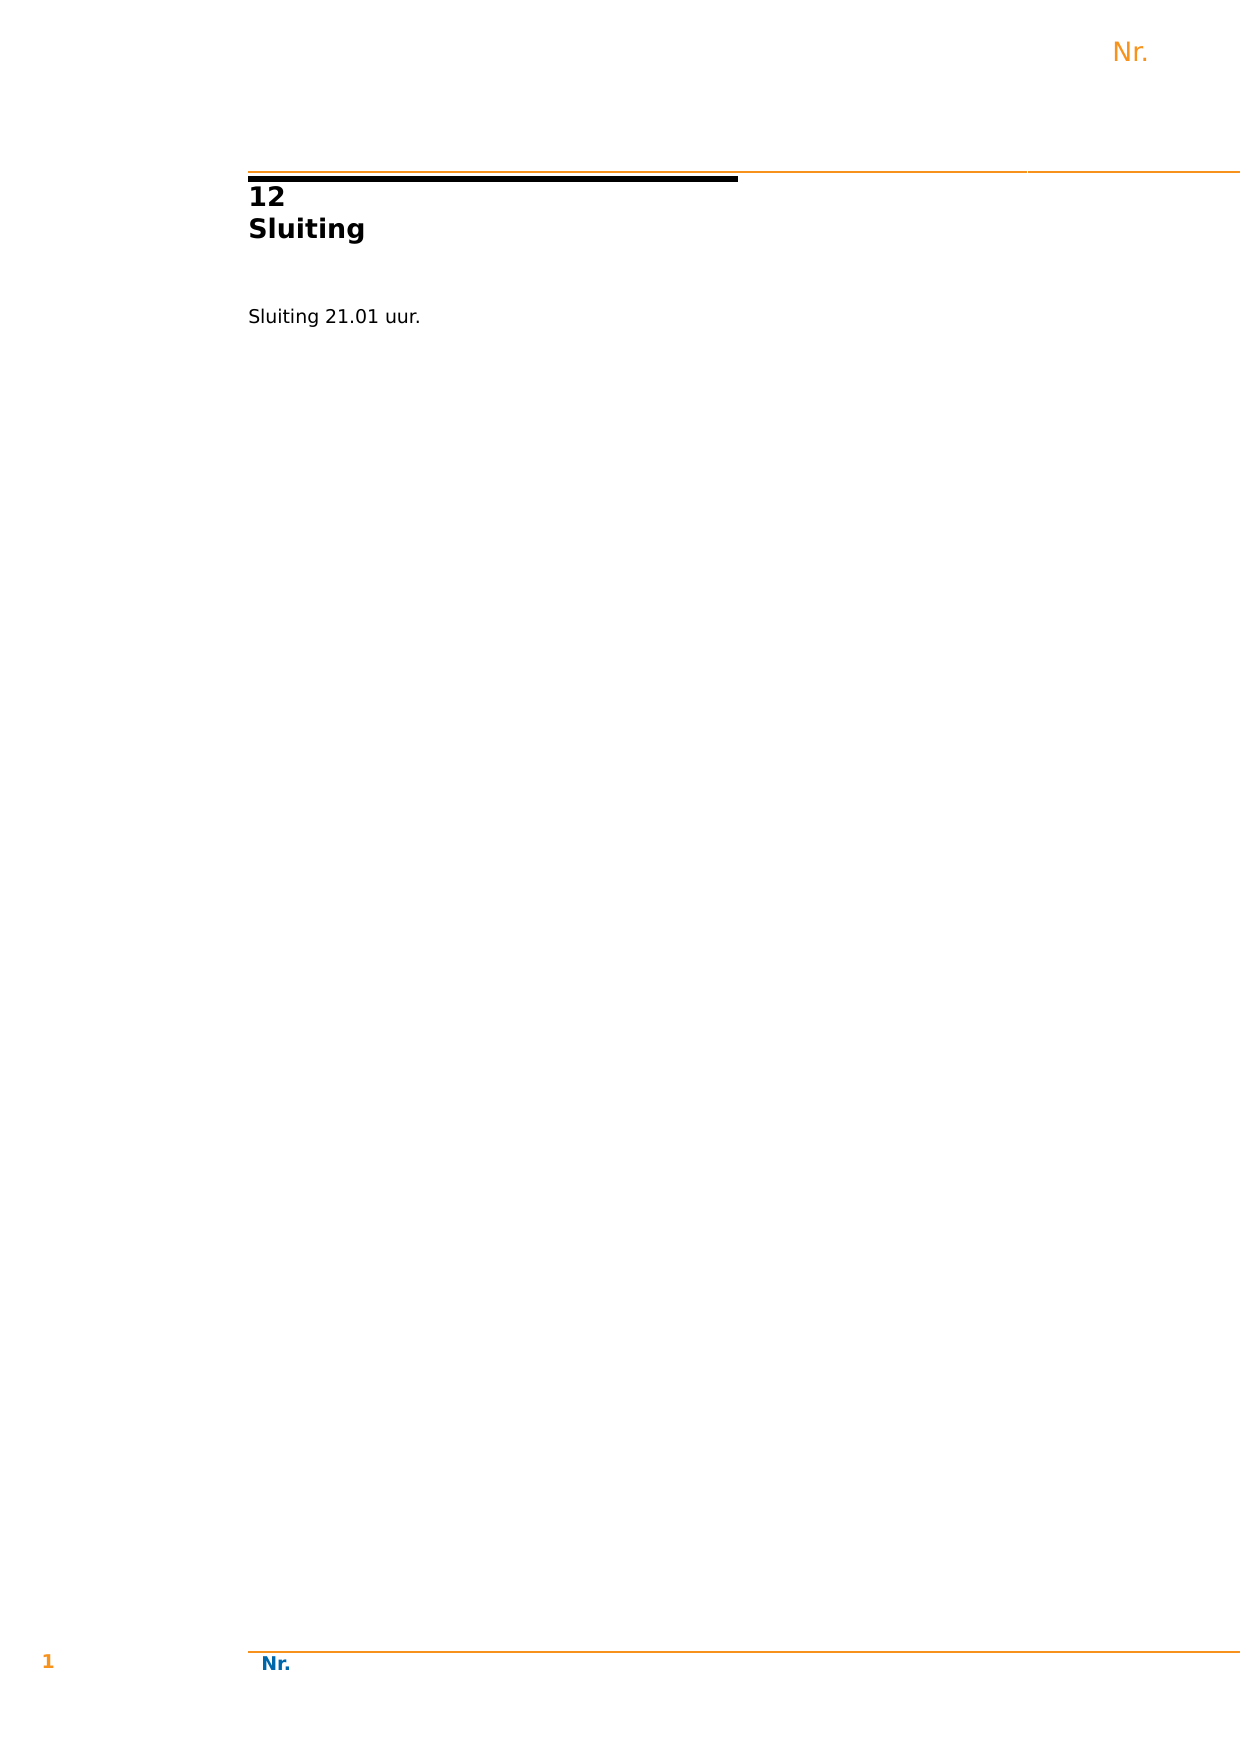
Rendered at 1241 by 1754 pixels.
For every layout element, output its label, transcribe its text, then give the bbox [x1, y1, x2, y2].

title 12 Sluiting [248, 182, 691, 244]
text Sluiting 21.01 uur. [248, 306, 691, 328]
